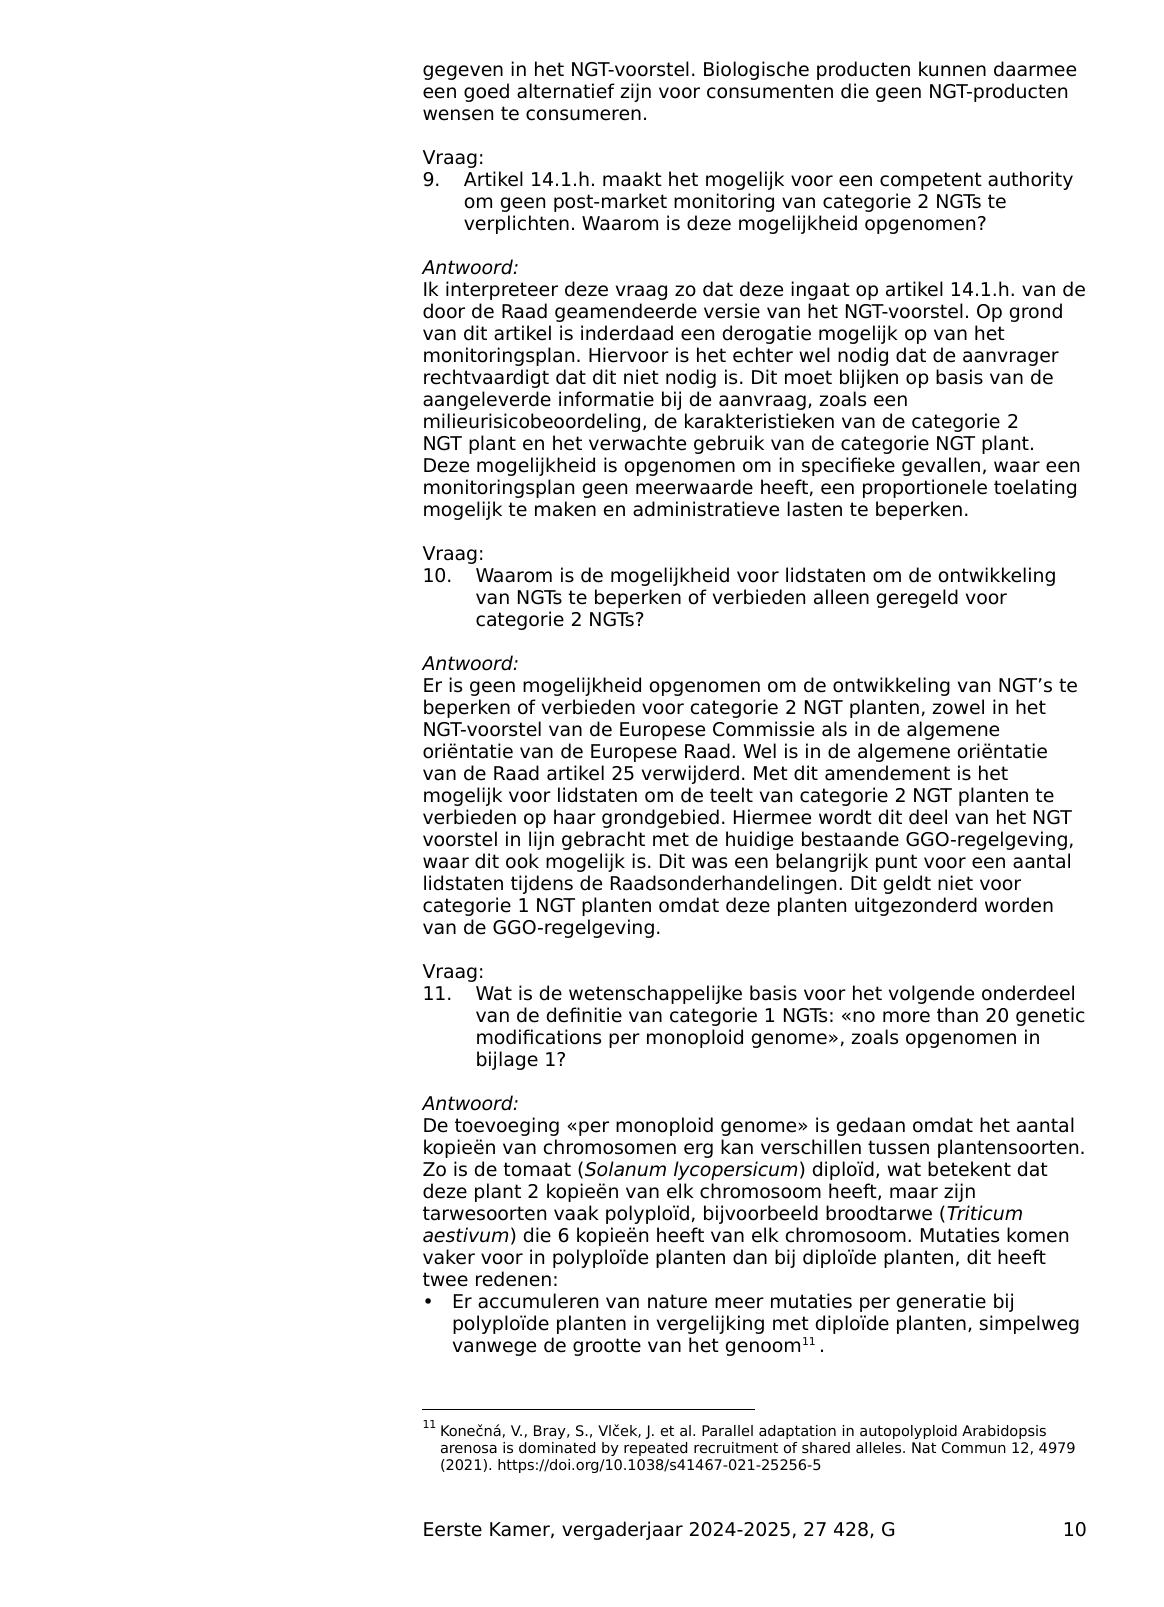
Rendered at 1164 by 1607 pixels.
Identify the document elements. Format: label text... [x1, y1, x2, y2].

text Vraag: [422, 961, 1087, 983]
text Antwoord: [422, 1093, 1087, 1115]
text Ik interpreteer deze vraag zo dat deze ingaat op artikel 14.1.h. van de door de Raad geamendeerde versie van het NGT-voorstel. Op grond van dit artikel is inderdaad een derogatie mogelijk op van het monitoringsplan. Hiervoor is het echter wel nodig dat de aanvrager rechtvaardigt dat dit niet nodig is. Dit moet blijken op basis van de aangeleverde informatie bij de aanvraag, zoals een milieurisicobeoordeling, de karakteristieken van de categorie 2 NGT plant en het verwachte gebruik van de categorie NGT plant. Deze mogelijkheid is opgenomen om in specifieke gevallen, waar een monitoringsplan geen meerwaarde heeft, een proportionele toelating mogelijk te maken en administratieve lasten te beperken. [422, 279, 1087, 521]
text 11. Wat is de wetenschappelijke basis voor het volgende onderdeel van de definitie van categorie 1 NGTs: «no more than 20 genetic modifications per monoploid genome», zoals opgenomen in bijlage 1? [422, 983, 1087, 1071]
text Antwoord: [422, 653, 1087, 675]
text • Er accumuleren van nature meer mutaties per generatie bij polyploïde planten in vergelijking met diploïde planten, simpelweg vanwege de grootte van het genoom. [422, 1291, 1087, 1357]
text 9. Artikel 14.1.h. maakt het mogelijk voor een competent authority om geen post-market monitoring van categorie 2 NGTs te verplichten. Waarom is deze mogelijkheid opgenomen? [422, 169, 1087, 235]
text Vraag: [422, 543, 1087, 565]
text De toevoeging «per monoploid genome» is gedaan omdat het aantal kopieën van chromosomen erg kan verschillen tussen plantensoorten. Zo is de tomaat (Solanum lycopersicum) diploïd, wat betekent dat deze plant 2 kopieën van elk chromosoom heeft, maar zijn tarwesoorten vaak polyploïd, bijvoorbeeld broodtarwe (Triticum aestivum) die 6 kopieën heeft van elk chromosoom. Mutaties komen vaker voor in polyploïde planten dan bij diploïde planten, dit heeft twee redenen: [422, 1115, 1087, 1291]
text Vraag: [422, 147, 1087, 169]
text 10. Waarom is de mogelijkheid voor lidstaten om de ontwikkeling van NGTs te beperken of verbieden alleen geregeld voor categorie 2 NGTs? [422, 565, 1087, 631]
text Konečná, V., Bray, S., Vlček, J. et al. Parallel adaptation in autopolyploid Arabidopsis arenosa is dominated by repeated recruitment of shared alleles. Nat Commun 12, 4979 (2021). https://doi.org/10.1038/s41467-021-25256-5 [422, 1418, 1087, 1474]
text Antwoord: [422, 257, 1087, 279]
text gegeven in het NGT-voorstel. Biologische producten kunnen daarmee een goed alternatief zijn voor consumenten die geen NGT-producten wensen te consumeren. [422, 59, 1087, 125]
text Er is geen mogelijkheid opgenomen om de ontwikkeling van NGT’s te beperken of verbieden voor categorie 2 NGT planten, zowel in het NGT-voorstel van de Europese Commissie als in de algemene oriëntatie van de Europese Raad. Wel is in de algemene oriëntatie van de Raad artikel 25 verwijderd. Met dit amendement is het mogelijk voor lidstaten om de teelt van categorie 2 NGT planten te verbieden op haar grondgebied. Hiermee wordt dit deel van het NGT voorstel in lijn gebracht met de huidige bestaande GGO-regelgeving, waar dit ook mogelijk is. Dit was een belangrijk punt voor een aantal lidstaten tijdens de Raadsonderhandelingen. Dit geldt niet voor categorie 1 NGT planten omdat deze planten uitgezonderd worden van de GGO-regelgeving. [422, 675, 1087, 939]
